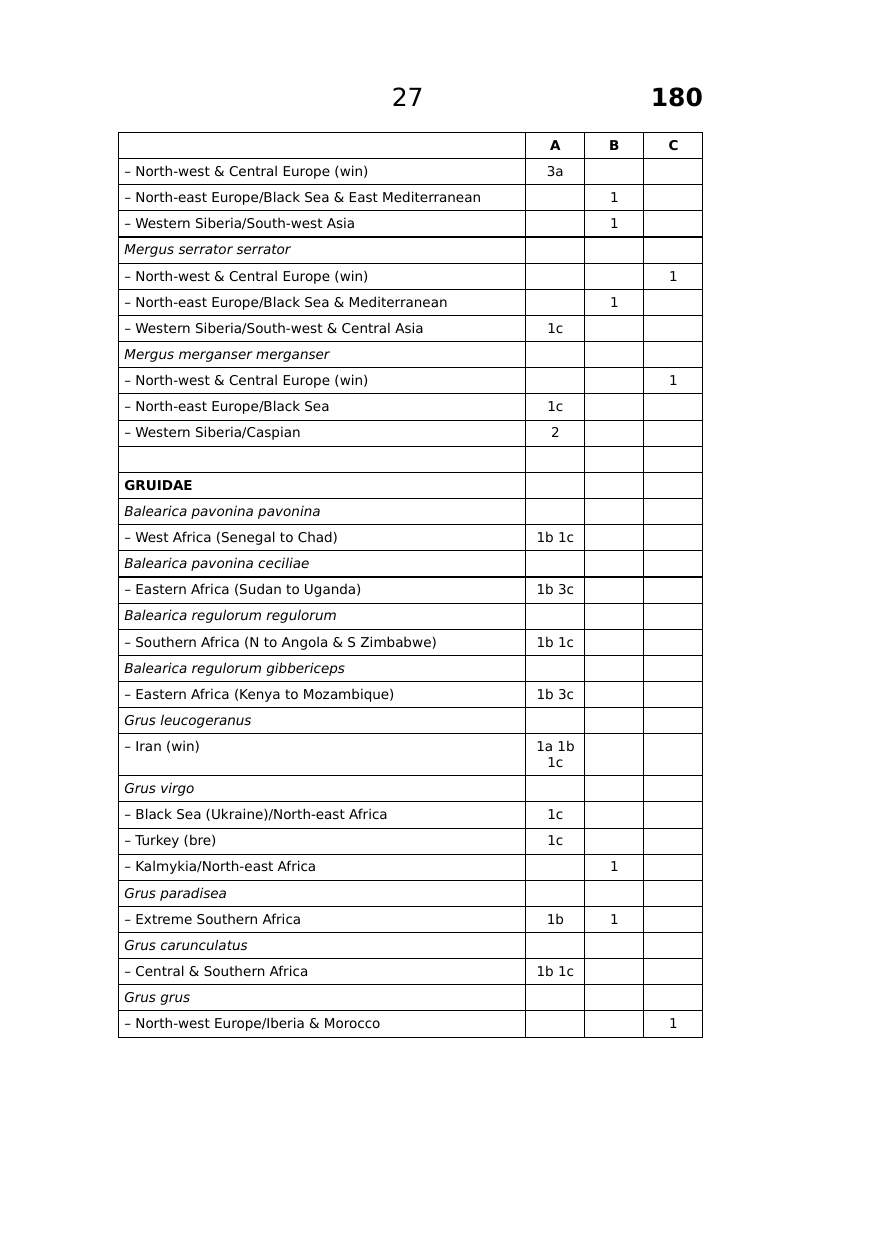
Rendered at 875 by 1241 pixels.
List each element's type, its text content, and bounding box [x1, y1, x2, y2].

table_cell [585, 1011, 643, 1037]
table_cell [644, 238, 702, 263]
table_cell Balearica regulorum regulorum [119, 604, 525, 629]
table_cell [644, 933, 702, 958]
table_cell – Kalmykia/North-east Africa [119, 855, 525, 880]
table_cell [526, 368, 584, 393]
table_cell [526, 185, 584, 210]
table_cell [644, 499, 702, 524]
table_cell 1 [644, 368, 702, 393]
table_cell 1c [526, 394, 584, 419]
table_cell 3a [526, 159, 584, 184]
table_cell [644, 959, 702, 984]
table_cell [526, 211, 584, 236]
table_cell [585, 656, 643, 681]
table_cell – Western Siberia/South-west Asia [119, 211, 525, 236]
table_cell Balearica pavonina pavonina [119, 499, 525, 524]
table_cell [585, 525, 643, 550]
table_cell Balearica regulorum gibbericeps [119, 656, 525, 681]
table_cell [585, 881, 643, 906]
table_cell 1b [526, 907, 584, 932]
table_cell [585, 159, 643, 184]
table_cell 1a 1b 1c [526, 734, 584, 775]
table_cell [644, 630, 702, 655]
table_cell [644, 185, 702, 210]
table_cell – Southern Africa (N to Angola & S Zimbabwe) [119, 630, 525, 655]
table_cell 1c [526, 802, 584, 827]
table_cell [526, 708, 584, 733]
table_cell [644, 421, 702, 446]
table_cell [644, 159, 702, 184]
table_cell – North-west Europe/Iberia & Morocco [119, 1011, 525, 1037]
table_cell [585, 604, 643, 629]
table_header B [585, 133, 643, 158]
table_cell [644, 776, 702, 801]
table_cell [644, 907, 702, 932]
table_cell – Extreme Southern Africa [119, 907, 525, 932]
table_cell – Black Sea (Ukraine)/North-east Africa [119, 802, 525, 827]
table_cell 1b 1c [526, 959, 584, 984]
table_cell Grus grus [119, 985, 525, 1010]
table_cell [585, 447, 643, 472]
table_cell [526, 933, 584, 958]
table_cell [585, 578, 643, 602]
table_cell [585, 776, 643, 801]
table_cell [526, 264, 584, 289]
table_cell Mergus serrator serrator [119, 238, 525, 263]
table_header [119, 133, 525, 158]
table_cell Grus carunculatus [119, 933, 525, 958]
table_cell – Eastern Africa (Sudan to Uganda) [119, 578, 525, 602]
table_cell 2 [526, 421, 584, 446]
table_cell [526, 985, 584, 1010]
table_cell – North-east Europe/Black Sea & Mediterranean [119, 290, 525, 315]
table_cell [526, 656, 584, 681]
table_cell 1 [585, 907, 643, 932]
table_cell [585, 238, 643, 263]
table_cell [585, 368, 643, 393]
table_cell [585, 829, 643, 853]
table_cell [585, 394, 643, 419]
table_cell [644, 708, 702, 733]
table_cell – West Africa (Senegal to Chad) [119, 525, 525, 550]
table_cell 1 [585, 855, 643, 880]
table_cell Balearica pavonina ceciliae [119, 551, 525, 576]
table_cell – North-east Europe/Black Sea & East Mediterranean [119, 185, 525, 210]
table_cell [585, 499, 643, 524]
table_cell [644, 473, 702, 498]
table_cell [526, 855, 584, 880]
table_cell – Iran (win) [119, 734, 525, 775]
table_cell [644, 342, 702, 367]
table_cell 1 [585, 211, 643, 236]
table_cell [526, 290, 584, 315]
table_cell [644, 855, 702, 880]
table_cell Mergus merganser merganser [119, 342, 525, 367]
table_cell 1b 1c [526, 630, 584, 655]
table_cell [644, 211, 702, 236]
table_cell [526, 776, 584, 801]
table_cell [585, 959, 643, 984]
table_cell – Eastern Africa (Kenya to Mozambique) [119, 682, 525, 707]
table_cell – Central & Southern Africa [119, 959, 525, 984]
table_cell [585, 630, 643, 655]
table_cell [526, 342, 584, 367]
table_cell [644, 985, 702, 1010]
table_cell [526, 604, 584, 629]
table_cell [585, 682, 643, 707]
table_cell [119, 447, 525, 472]
table_cell – North-east Europe/Black Sea [119, 394, 525, 419]
table_cell [526, 551, 584, 576]
table_cell [644, 394, 702, 419]
table_cell [585, 473, 643, 498]
table_cell 1b 1c [526, 525, 584, 550]
table_cell – Western Siberia/South-west & Central Asia [119, 316, 525, 341]
table_cell [644, 525, 702, 550]
table_cell 1b 3c [526, 682, 584, 707]
table_cell [585, 985, 643, 1010]
table_cell [644, 316, 702, 341]
table_cell 1 [585, 290, 643, 315]
table_cell [585, 802, 643, 827]
table_cell [526, 499, 584, 524]
table_cell [644, 802, 702, 827]
table_cell [644, 881, 702, 906]
table_header C [644, 133, 702, 158]
table_cell 1c [526, 316, 584, 341]
table_cell [585, 551, 643, 576]
table_cell [585, 734, 643, 775]
table_cell [526, 238, 584, 263]
table_cell Grus paradisea [119, 881, 525, 906]
table_cell [644, 829, 702, 853]
table_cell [526, 881, 584, 906]
table_cell [644, 734, 702, 775]
table_cell [585, 421, 643, 446]
table_cell 1b 3c [526, 578, 584, 602]
table_cell 1 [644, 264, 702, 289]
table_cell [644, 578, 702, 602]
table_cell [526, 447, 584, 472]
table_cell [644, 447, 702, 472]
table_cell [644, 604, 702, 629]
table_cell [644, 290, 702, 315]
table_cell – North-west & Central Europe (win) [119, 159, 525, 184]
table_cell – Western Siberia/Caspian [119, 421, 525, 446]
table_cell [585, 342, 643, 367]
table_cell [585, 316, 643, 341]
table_cell 1 [585, 185, 643, 210]
table_cell [644, 551, 702, 576]
table_cell 1c [526, 829, 584, 853]
table_cell [644, 656, 702, 681]
table_cell GRUIDAE [119, 473, 525, 498]
table_cell – Turkey (bre) [119, 829, 525, 853]
table_cell – North-west & Central Europe (win) [119, 368, 525, 393]
table_cell [585, 708, 643, 733]
table_cell Grus leucogeranus [119, 708, 525, 733]
table_cell Grus virgo [119, 776, 525, 801]
table_header A [526, 133, 584, 158]
table_cell [526, 473, 584, 498]
table_cell [585, 264, 643, 289]
table_cell [585, 933, 643, 958]
table_cell [644, 682, 702, 707]
table_cell 1 [644, 1011, 702, 1037]
table_cell – North-west & Central Europe (win) [119, 264, 525, 289]
table_cell [526, 1011, 584, 1037]
